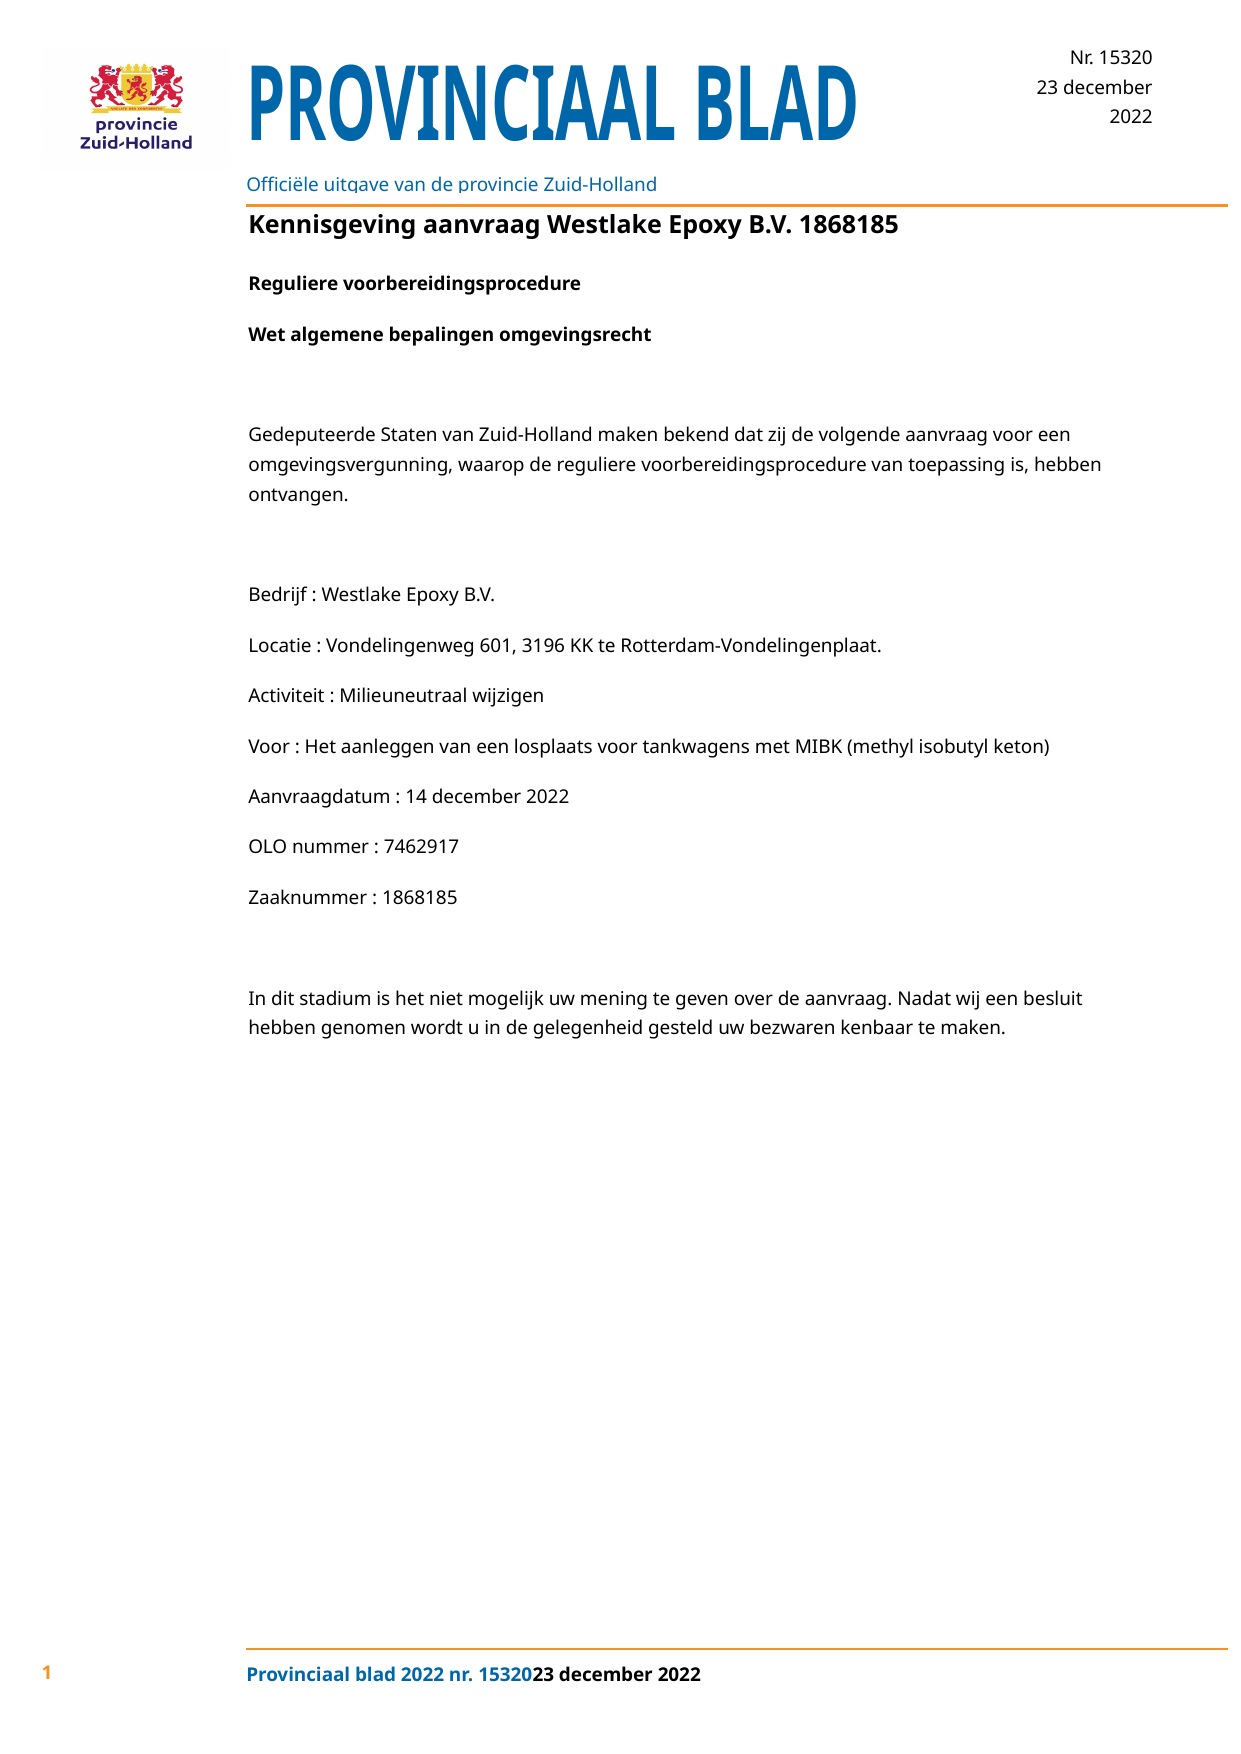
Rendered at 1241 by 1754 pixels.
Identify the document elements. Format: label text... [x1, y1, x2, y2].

text Kennisgeving aanvraag Westlake Epoxy B.V. 1868185 [248, 207, 1152, 241]
text Wet algemene bepalingen omgevingsrecht [248, 321, 1152, 346]
text In dit stadium is het niet mogelijk uw mening te geven over de aanvraag. Nadat wij een besluit hebben genomen wordt u in de gelegenheid gesteld uw bezwaren kenbaar te maken. [248, 985, 1152, 1040]
text Reguliere voorbereidingsprocedure [248, 270, 1152, 296]
text Locatie : Vondelingenweg 601, 3196 KK te Rotterdam-Vondelingenplaat. [248, 632, 1152, 658]
text Aanvraagdatum : 14 december 2022 [248, 783, 1152, 809]
text Voor : Het aanleggen van een losplaats voor tankwagens met MIBK (methyl isobutyl keton) [248, 733, 1152, 758]
text Zaaknummer : 1868185 [248, 884, 1152, 910]
picture [41, 47, 231, 172]
text Activiteit : Milieuneutraal wijzigen [248, 682, 1152, 708]
text OLO nummer : 7462917 [248, 834, 1152, 859]
text Gedeputeerde Staten van Zuid-Holland maken bekend dat zij de volgende aanvraag voor een omgevingsvergunning, waarop de reguliere voorbereidingsprocedure van toepassing is, hebben ontvangen. [248, 422, 1152, 506]
text Bedrijf : Westlake Epoxy B.V. [248, 582, 1152, 607]
